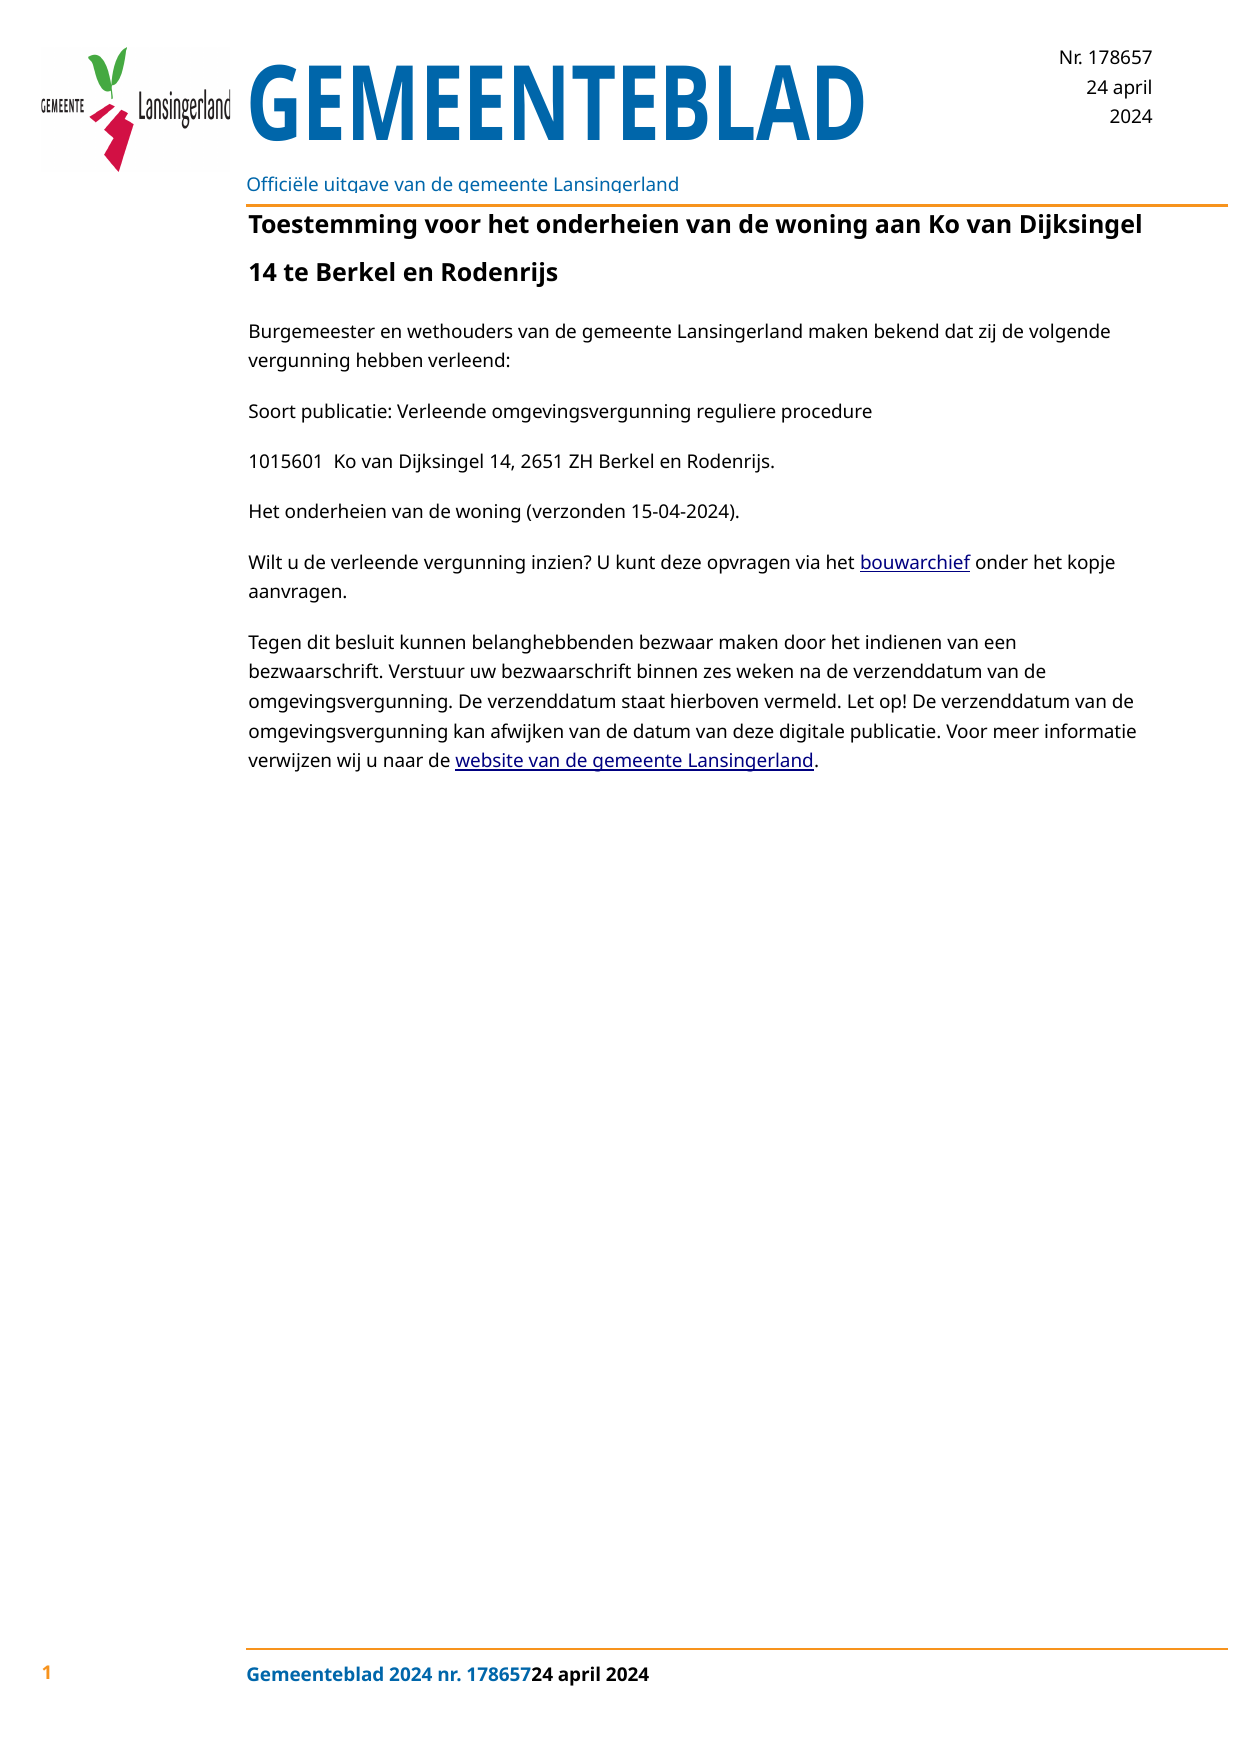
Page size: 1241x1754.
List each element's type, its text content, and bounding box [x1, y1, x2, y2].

text 1015601 Ko van Dijksingel 14, 2651 ZH Berkel en Rodenrijs. [248, 448, 1152, 474]
text Tegen dit besluit kunnen belanghebbenden bezwaar maken door het indienen van een bezwaarschrift. Verstuur uw bezwaarschrift binnen zes weken na de verzenddatum van de omgevingsvergunning. De verzenddatum staat hierboven vermeld. Let op! De verzenddatum van de omgevingsvergunning kan afwijken van de datum van deze digitale publicatie. Voor meer informatie verwijzen wij u naar de website van de gemeente Lansingerland. [248, 629, 1152, 773]
text Soort publicatie: Verleende omgevingsvergunning reguliere procedure [248, 398, 1152, 424]
picture [41, 47, 231, 172]
text Toestemming voor het onderheien van de woning aan Ko van Dijksingel 14 te Berkel en Rodenrijs [248, 207, 1152, 288]
text Wilt u de verleende vergunning inzien? U kunt deze opvragen via het bouwarchief onder het kopje aanvragen. [248, 549, 1152, 604]
text Burgemeester en wethouders van de gemeente Lansingerland maken bekend dat zij de volgende vergunning hebben verleend: [248, 318, 1152, 373]
text Het onderheien van de woning (verzonden 15-04-2024). [248, 499, 1152, 524]
